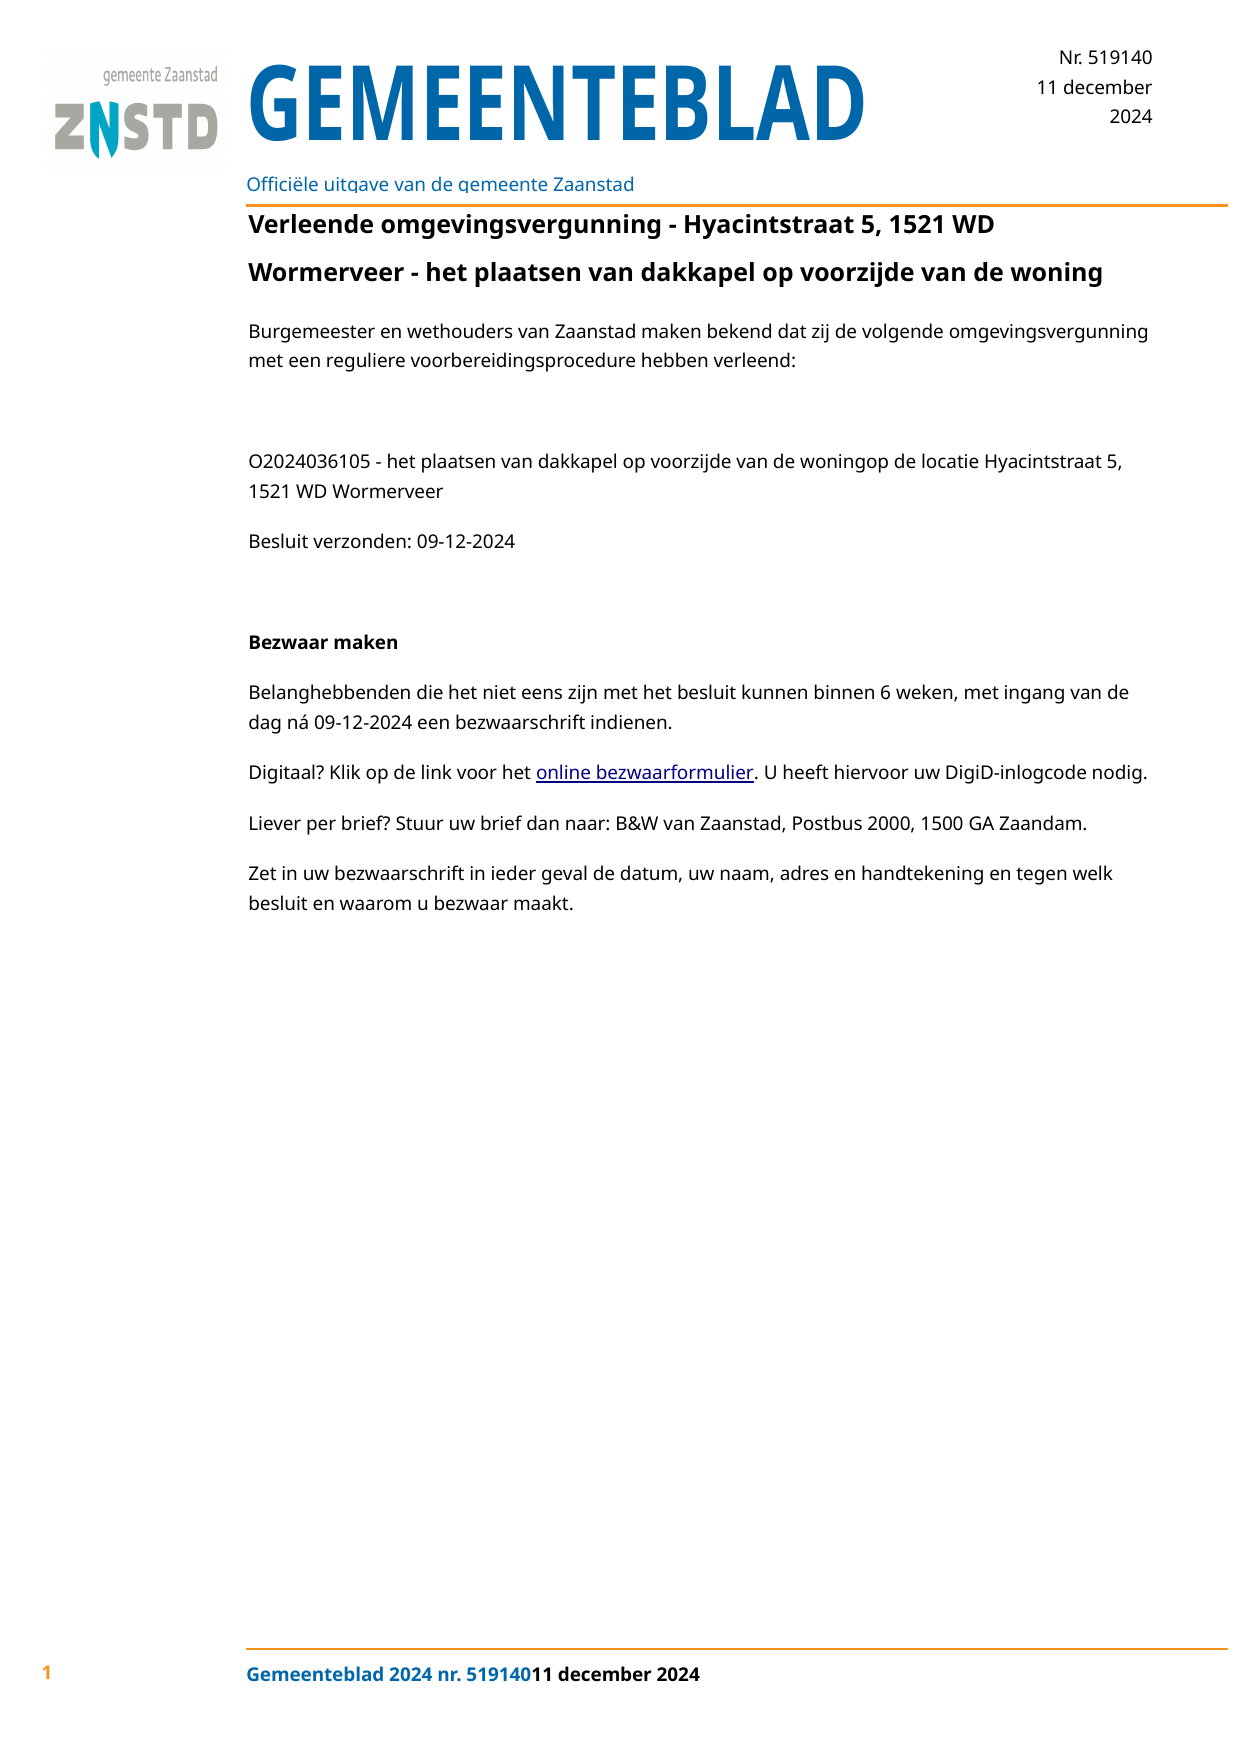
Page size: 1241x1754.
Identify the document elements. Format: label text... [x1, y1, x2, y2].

text O2024036105 - het plaatsen van dakkapel op voorzijde van de woningop de locatie Hyacintstraat 5, 1521 WD Wormerveer [248, 448, 1152, 504]
picture [41, 47, 231, 172]
text Digitaal? Klik op de link voor het online bezwaarformulier. U heeft hiervoor uw DigiD-inlogcode nodig. [248, 759, 1152, 785]
text Burgemeester en wethouders van Zaanstad maken bekend dat zij de volgende omgevingsvergunning met een reguliere voorbereidingsprocedure hebben verleend: [248, 318, 1152, 373]
text Bezwaar maken [248, 629, 1152, 655]
text Verleende omgevingsvergunning - Hyacintstraat 5, 1521 WD Wormerveer - het plaatsen van dakkapel op voorzijde van de woning [248, 207, 1152, 288]
text Besluit verzonden: 09-12-2024 [248, 528, 1152, 554]
text Liever per brief? Stuur uw brief dan naar: B&W van Zaanstad, Postbus 2000, 1500 GA Zaandam. [248, 810, 1152, 836]
text Zet in uw bezwaarschrift in ieder geval de datum, uw naam, adres en handtekening en tegen welk besluit en waarom u bezwaar maakt. [248, 860, 1152, 916]
text Belanghebbenden die het niet eens zijn met het besluit kunnen binnen 6 weken, met ingang van de dag ná 09-12-2024 een bezwaarschrift indienen. [248, 679, 1152, 735]
